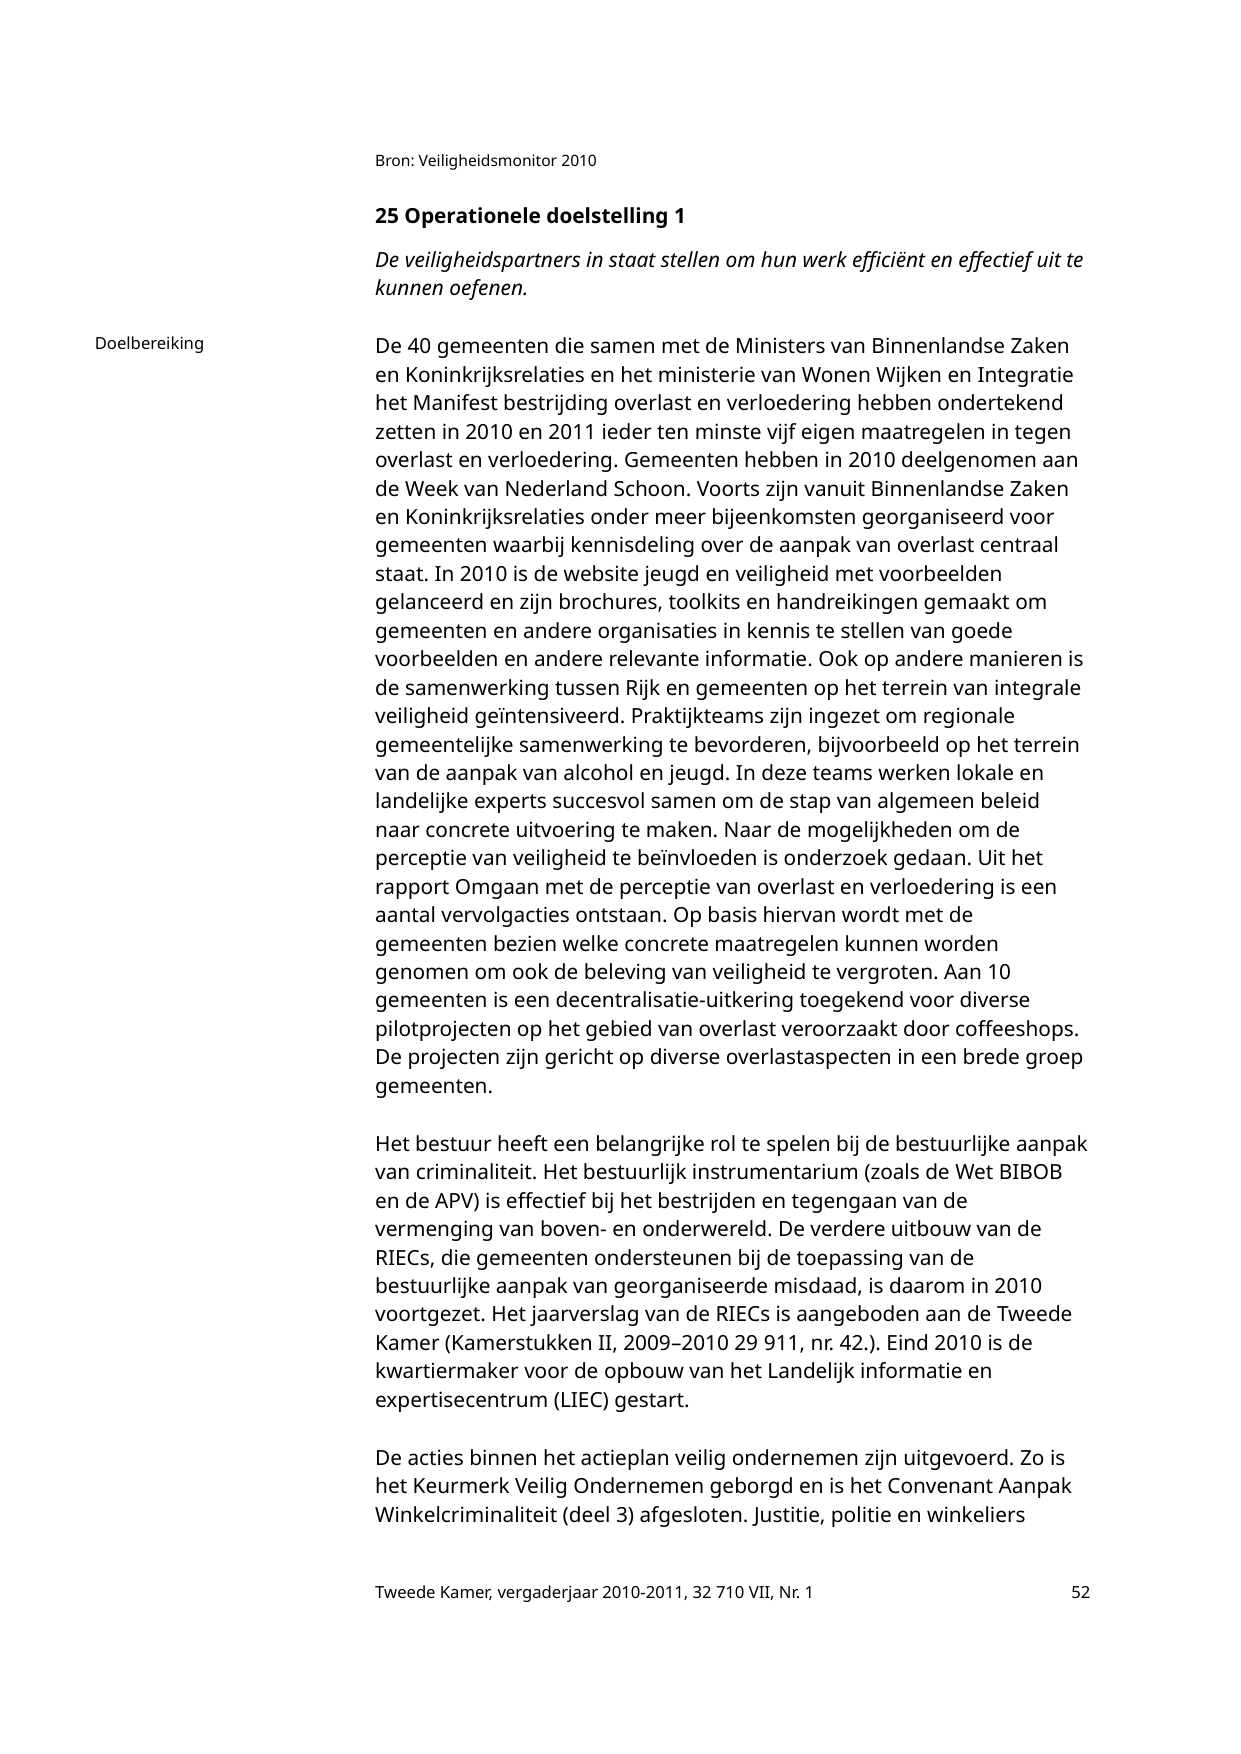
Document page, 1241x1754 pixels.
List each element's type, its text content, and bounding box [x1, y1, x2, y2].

text Het bestuur heeft een belangrijke rol te spelen bij de bestuurlijke aanpak van criminaliteit. Het bestuurlijk instrumentarium (zoals de Wet BIBOB en de APV) is effectief bij het bestrijden en tegengaan van de vermenging van boven- en onderwereld. De verdere uitbouw van de RIECs, die gemeenten ondersteunen bij de toepassing van de bestuurlijke aanpak van georganiseerde misdaad, is daarom in 2010 voortgezet. Het jaarverslag van de RIECs is aangeboden aan de Tweede Kamer (Kamerstukken II, 2009–2010 29 911, nr. 42.). Eind 2010 is de kwartiermaker voor de opbouw van het Landelijk informatie en expertisecentrum (LIEC) gestart. [375, 1129, 1090, 1413]
text De 40 gemeenten die samen met de Ministers van Binnenlandse Zaken en Koninkrijksrelaties en het ministerie van Wonen Wijken en Integratie het Manifest bestrijding overlast en verloedering hebben ondertekend zetten in 2010 en 2011 ieder ten minste vijf eigen maatregelen in tegen overlast en verloedering. Gemeenten hebben in 2010 deelgenomen aan de Week van Nederland Schoon. Voorts zijn vanuit Binnenlandse Zaken en Koninkrijksrelaties onder meer bijeenkomsten georganiseerd voor gemeenten waarbij kennisdeling over de aanpak van overlast centraal staat. In 2010 is de website jeugd en veiligheid met voorbeelden gelanceerd en zijn brochures, toolkits en handreikingen gemaakt om gemeenten en andere organisaties in kennis te stellen van goede voorbeelden en andere relevante informatie. Ook op andere manieren is de samenwerking tussen Rijk en gemeenten op het terrein van integrale veiligheid geïntensiveerd. Praktijkteams zijn ingezet om regionale gemeentelijke samenwerking te bevorderen, bijvoorbeeld op het terrein van de aanpak van alcohol en jeugd. In deze teams werken lokale en landelijke experts succesvol samen om de stap van algemeen beleid naar concrete uitvoering te maken. Naar de mogelijkheden om de perceptie van veiligheid te beïnvloeden is onderzoek gedaan. Uit het rapport Omgaan met de perceptie van overlast en verloedering is een aantal vervolgacties ontstaan. Op basis hiervan wordt met de gemeenten bezien welke concrete maatregelen kunnen worden genomen om ook de beleving van veiligheid te vergroten. Aan 10 gemeenten is een decentralisatie-uitkering toegekend voor diverse pilotprojecten op het gebied van overlast veroorzaakt door coffeeshops. De projecten zijn gericht op diverse overlastaspecten in een brede groep gemeenten. [375, 332, 1090, 1099]
text Bron: Veiligheidsmonitor 2010 [375, 150, 1090, 171]
text 25 Operationele doelstelling 1 [375, 201, 1090, 230]
text De acties binnen het actieplan veilig ondernemen zijn uitgevoerd. Zo is het Keurmerk Veilig Ondernemen geborgd en is het Convenant Aanpak Winkelcriminaliteit (deel 3) afgesloten. Justitie, politie en winkeliers [375, 1443, 1090, 1528]
text De veiligheidspartners in staat stellen om hun werk efficiënt en effectief uit te kunnen oefenen. [375, 245, 1090, 302]
text Doelbereiking [94, 332, 328, 354]
